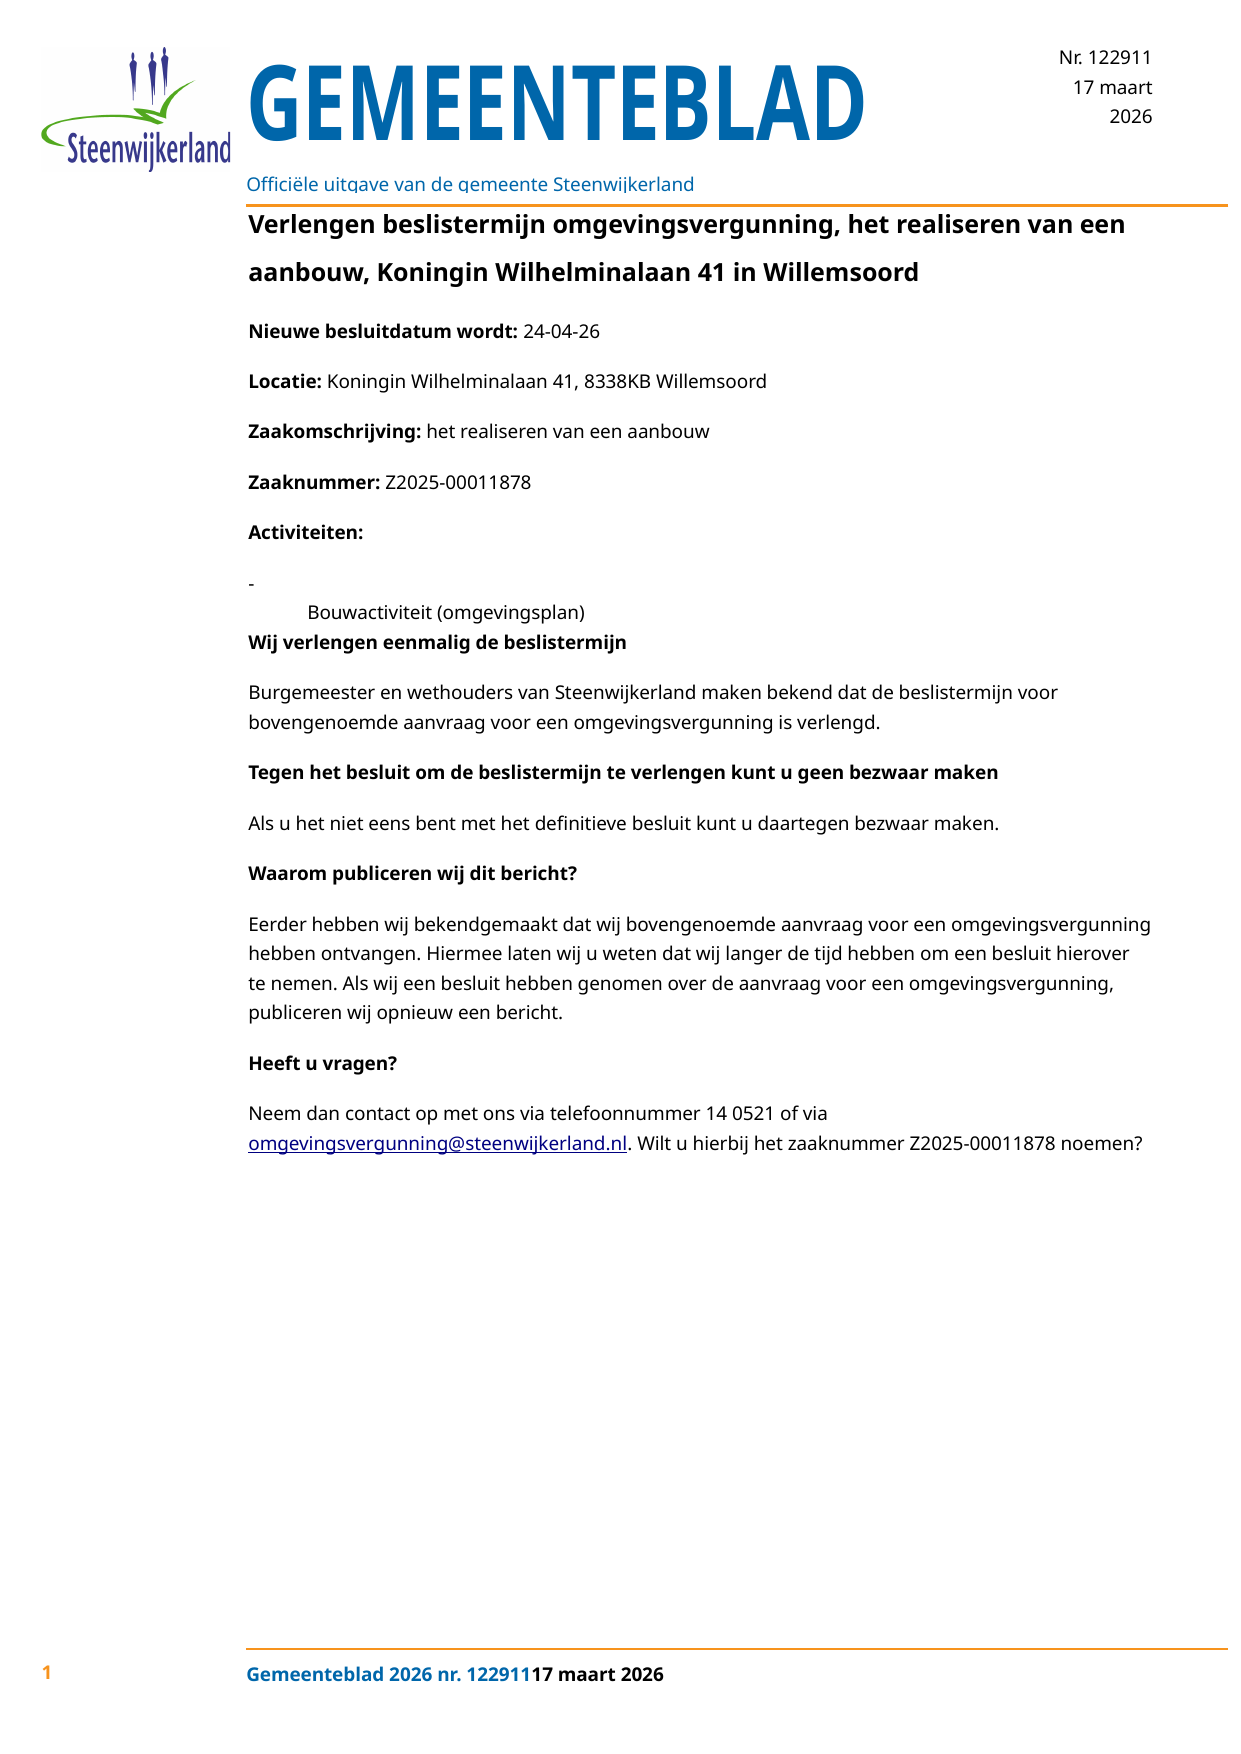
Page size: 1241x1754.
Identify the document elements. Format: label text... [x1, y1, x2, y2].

text Eerder hebben wij bekendgemaakt dat wij bovengenoemde aanvraag voor een omgevingsvergunning hebben ontvangen. Hiermee laten wij u weten dat wij langer de tijd hebben om een besluit hierover te nemen. Als wij een besluit hebben genomen over de aanvraag voor een omgevingsvergunning, publiceren wij opnieuw een bericht. [248, 911, 1152, 1025]
text Activiteiten: [248, 519, 1152, 545]
text Verlengen beslistermijn omgevingsvergunning, het realiseren van een aanbouw, Koningin Wilhelminalaan 41 in Willemsoord [248, 207, 1152, 288]
text Neem dan contact op met ons via telefoonnummer 14 0521 of via omgevingsvergunning@steenwijkerland.nl. Wilt u hierbij het zaaknummer Z2025-00011878 noemen? [248, 1100, 1152, 1156]
text Waarom publiceren wij dit bericht? [248, 860, 1152, 886]
text Heeft u vragen? [248, 1050, 1152, 1076]
text Wij verlengen eenmalig de beslistermijn [248, 629, 1152, 655]
text Burgemeester en wethouders van Steenwijkerland maken bekend dat de beslistermijn voor bovengenoemde aanvraag voor een omgevingsvergunning is verlengd. [248, 679, 1152, 735]
text Zaaknummer: Z2025-00011878 [248, 469, 1152, 495]
text Zaakomschrijving: het realiseren van een aanbouw [248, 419, 1152, 444]
text Locatie: Koningin Wilhelminalaan 41, 8338KB Willemsoord [248, 368, 1152, 394]
picture [41, 47, 231, 172]
text Tegen het besluit om de beslistermijn te verlengen kunt u geen bezwaar maken [248, 759, 1152, 785]
text Als u het niet eens bent met het definitieve besluit kunt u daartegen bezwaar maken. [248, 810, 1152, 836]
list Bouwactiviteit (omgevingsplan) [248, 599, 1152, 625]
text Nieuwe besluitdatum wordt: 24-04-26 [248, 318, 1152, 344]
